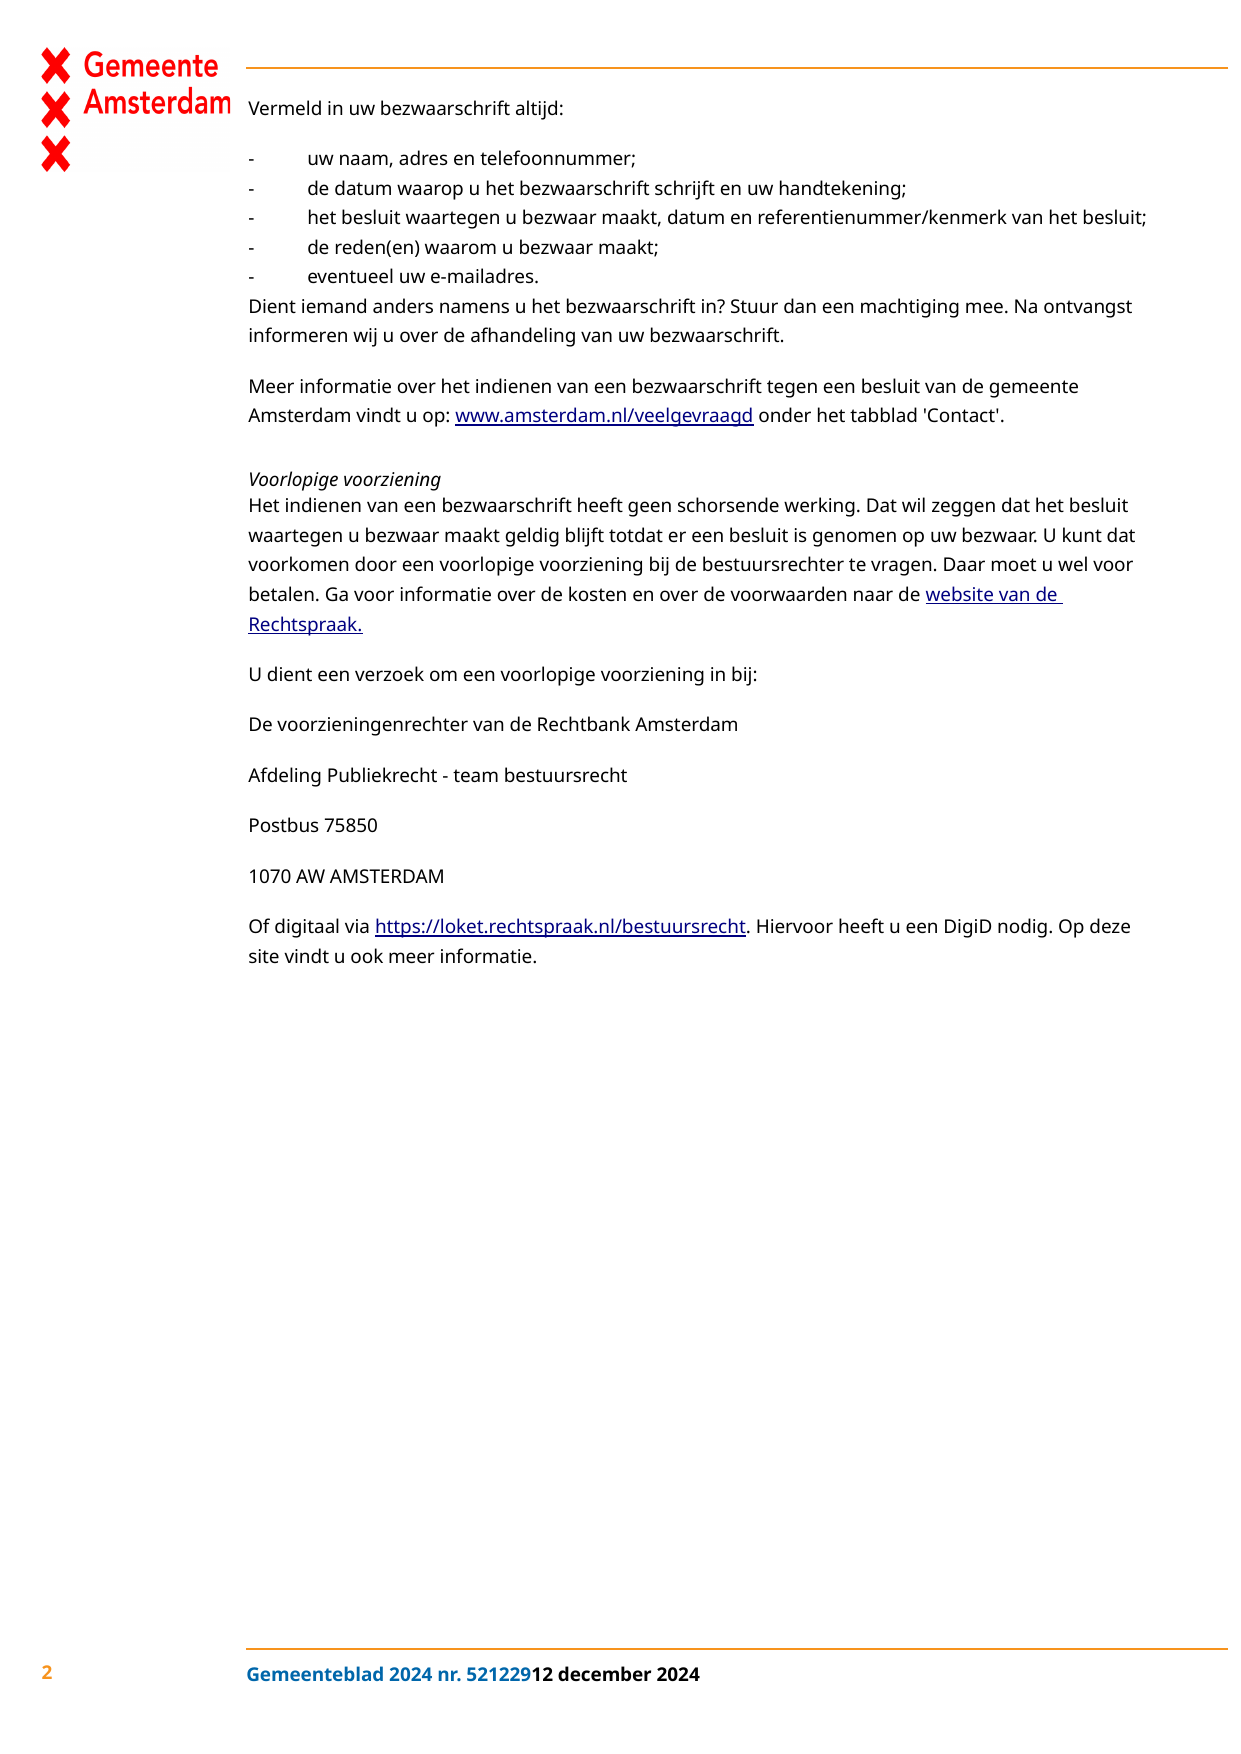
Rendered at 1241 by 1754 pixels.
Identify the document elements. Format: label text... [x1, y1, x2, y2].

text Postbus 75850 [248, 812, 1152, 838]
list het besluit waartegen u bezwaar maakt, datum en referentienummer/kenmerk van het besluit; [248, 204, 1152, 230]
text Afdeling Publiekrecht - team bestuursrecht [248, 762, 1152, 788]
text Of digitaal via https://loket.rechtspraak.nl/bestuursrecht. Hiervoor heeft u een DigiD nodig. Op deze site vindt u ook meer informatie. [248, 913, 1152, 968]
text De voorzieningenrechter van de Rechtbank Amsterdam [248, 712, 1152, 737]
list de reden(en) waarom u bezwaar maakt; [248, 234, 1152, 260]
picture [41, 47, 231, 172]
text 1070 AW AMSTERDAM [248, 863, 1152, 888]
text Het indienen van een bezwaarschrift heeft geen schorsende werking. Dat wil zeggen dat het besluit waartegen u bezwaar maakt geldig blijft totdat er een besluit is genomen op uw bezwaar. U kunt dat voorkomen door een voorlopige voorziening bij de bestuursrechter te vragen. Daar moet u wel voor betalen. Ga voor informatie over de kosten en over de voorwaarden naar de website van de Rechtspraak. [248, 492, 1152, 636]
text Meer informatie over het indienen van een bezwaarschrift tegen een besluit van de gemeente Amsterdam vindt u op: www.amsterdam.nl/veelgevraagd onder het tabblad 'Contact'. [248, 373, 1152, 428]
text Vermeld in uw bezwaarschrift altijd: [248, 95, 1152, 121]
list de datum waarop u het bezwaarschrift schrijft en uw handtekening; [248, 175, 1152, 201]
text Dient iemand anders namens u het bezwaarschrift in? Stuur dan een machtiging mee. Na ontvangst informeren wij u over de afhandeling van uw bezwaarschrift. [248, 293, 1152, 348]
text Voorlopige voorziening [248, 467, 1152, 492]
list eventueel uw e-mailadres. [248, 263, 1152, 289]
list uw naam, adres en telefoonnummer; [248, 145, 1152, 171]
text U dient een verzoek om een voorlopige voorziening in bij: [248, 661, 1152, 687]
